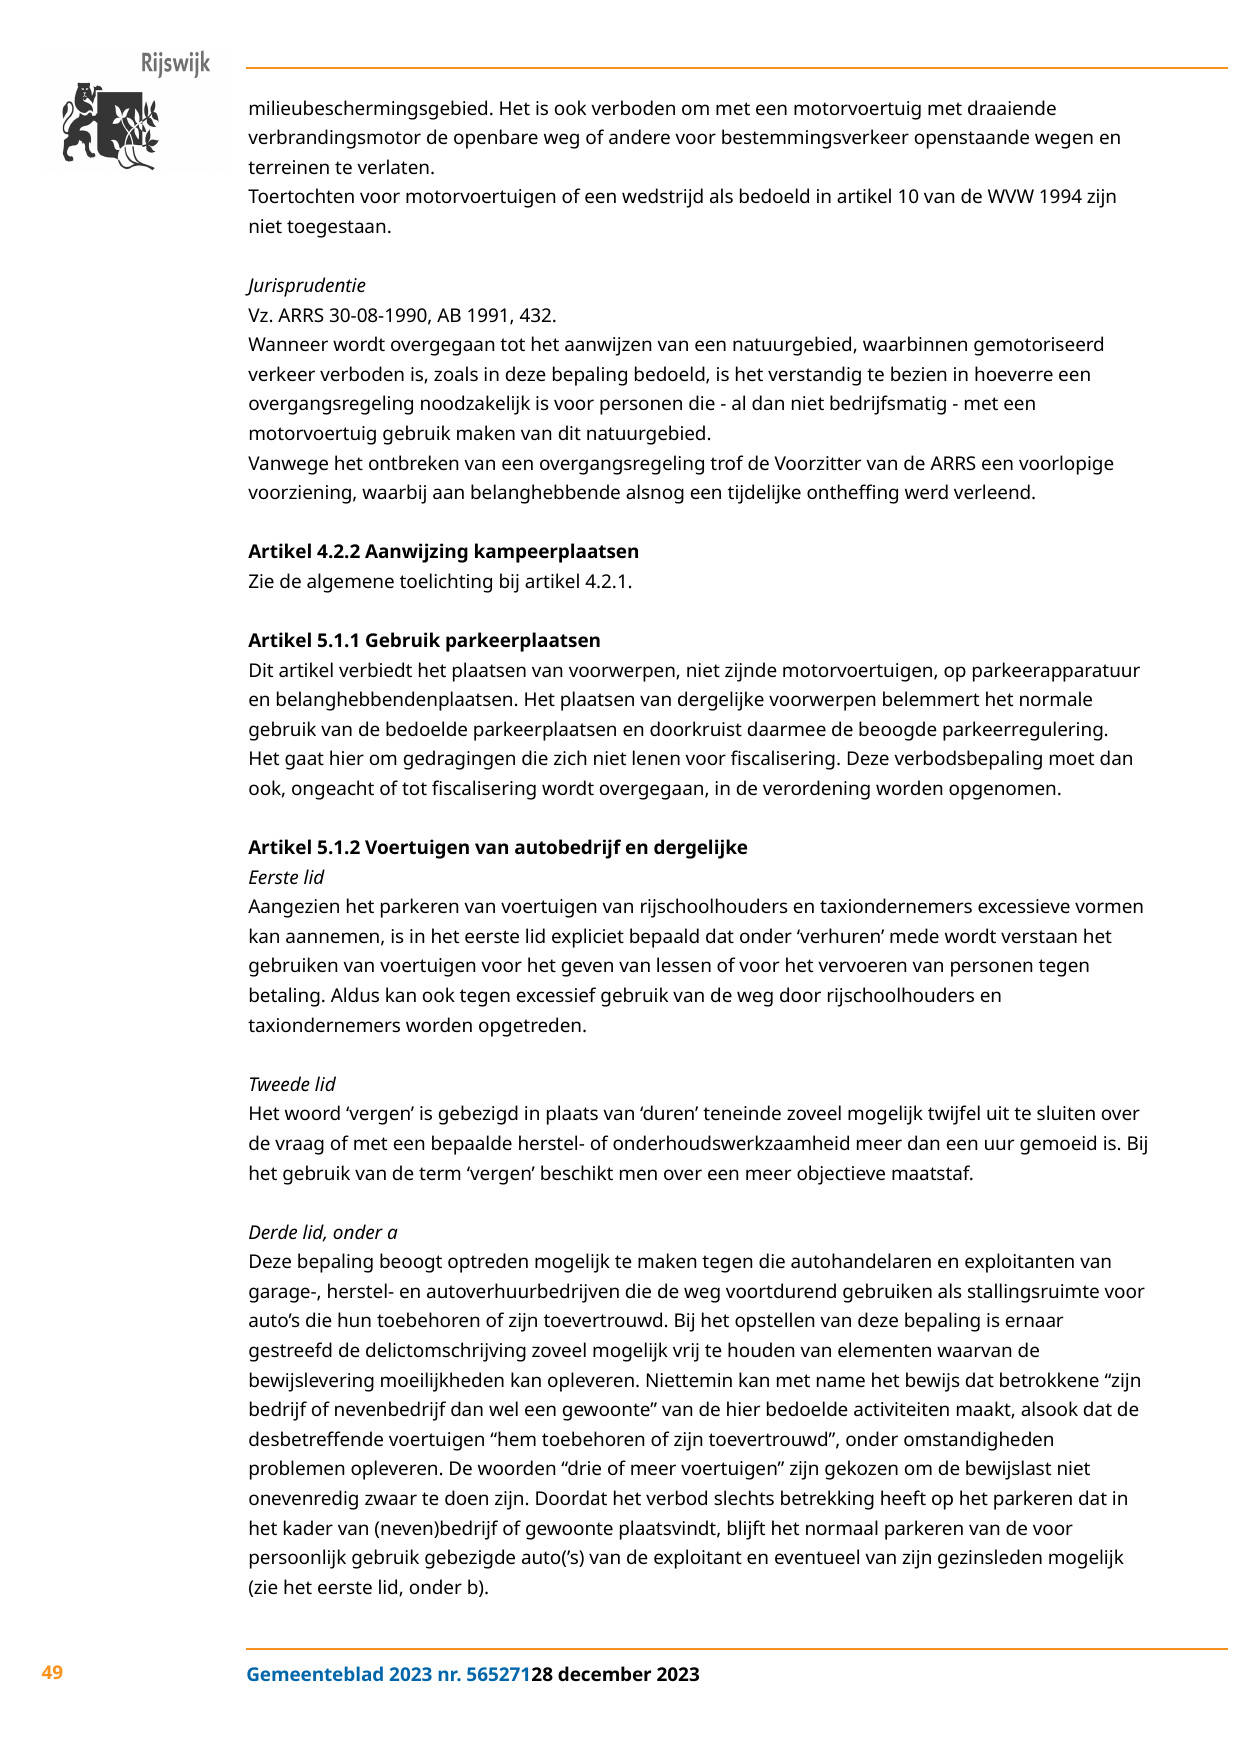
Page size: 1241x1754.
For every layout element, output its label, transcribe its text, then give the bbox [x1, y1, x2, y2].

text Vanwege het ontbreken van een overgangsregeling trof de Voorzitter van de ARRS een voorlopige voorziening, waarbij aan belanghebbende alsnog een tijdelijke ontheffing werd verleend. [248, 450, 1152, 505]
text Derde lid, onder a [248, 1219, 1152, 1245]
text Deze bepaling beoogt optreden mogelijk te maken tegen die autohandelaren en exploitanten van garage-, herstel- en autoverhuurbedrijven die de weg voortdurend gebruiken als stallingsruimte voor auto’s die hun toebehoren of zijn toevertrouwd. Bij het opstellen van deze bepaling is ernaar gestreefd de delictomschrijving zoveel mogelijk vrij te houden van elementen waarvan de bewijslevering moeilijkheden kan opleveren. Niettemin kan met name het bewijs dat betrokkene “zijn bedrijf of nevenbedrijf dan wel een gewoonte” van de hier bedoelde activiteiten maakt, alsook dat de desbetreffende voertuigen “hem toebehoren of zijn toevertrouwd”, onder omstandigheden problemen opleveren. De woorden “drie of meer voertuigen” zijn gekozen om de bewijslast niet onevenredig zwaar te doen zijn. Doordat het verbod slechts betrekking heeft op het parkeren dat in het kader van (neven)bedrijf of gewoonte plaatsvindt, blijft het normaal parkeren van de voor persoonlijk gebruik gebezigde auto(’s) van de exploitant en eventueel van zijn gezinsleden mogelijk (zie het eerste lid, onder b). [248, 1248, 1152, 1600]
text Eerste lid [248, 864, 1152, 890]
text Artikel 5.1.2 Voertuigen van autobedrijf en dergelijke [248, 834, 1152, 860]
text Vz. ARRS 30-08-1990, AB 1991, 432. [248, 302, 1152, 328]
text Aangezien het parkeren van voertuigen van rijschoolhouders en taxiondernemers excessieve vormen kan aannemen, is in het eerste lid expliciet bepaald dat onder ‘verhuren’ mede wordt verstaan het gebruiken van voertuigen voor het geven van lessen of voor het vervoeren van personen tegen betaling. Aldus kan ook tegen excessief gebruik van de weg door rijschoolhouders en taxiondernemers worden opgetreden. [248, 893, 1152, 1038]
text milieubeschermingsgebied. Het is ook verboden om met een motorvoertuig met draaiende verbrandingsmotor de openbare weg of andere voor bestemmingsverkeer openstaande wegen en terreinen te verlaten. [248, 95, 1152, 180]
text Artikel 5.1.1 Gebruik parkeerplaatsen [248, 627, 1152, 653]
text Het woord ‘vergen’ is gebezigd in plaats van ‘duren’ teneinde zoveel mogelijk twijfel uit te sluiten over de vraag of met een bepaalde herstel- of onderhoudswerkzaamheid meer dan een uur gemoeid is. Bij het gebruik van de term ‘vergen’ beschikt men over een meer objectieve maatstaf. [248, 1101, 1152, 1186]
text Tweede lid [248, 1071, 1152, 1097]
text Toertochten voor motorvoertuigen of een wedstrijd als bedoeld in artikel 10 van de WVW 1994 zijn niet toegestaan. [248, 183, 1152, 239]
text Zie de algemene toelichting bij artikel 4.2.1. [248, 568, 1152, 594]
picture [41, 47, 231, 172]
text Het gaat hier om gedragingen die zich niet lenen voor fiscalisering. Deze verbodsbepaling moet dan ook, ongeacht of tot fiscalisering wordt overgegaan, in de verordening worden opgenomen. [248, 746, 1152, 801]
text Artikel 4.2.2 Aanwijzing kampeerplaatsen [248, 538, 1152, 564]
text Dit artikel verbiedt het plaatsen van voorwerpen, niet zijnde motorvoertuigen, op parkeerapparatuur en belanghebbendenplaatsen. Het plaatsen van dergelijke voorwerpen belemmert het normale gebruik van de bedoelde parkeerplaatsen en doorkruist daarmee de beoogde parkeerregulering. [248, 657, 1152, 742]
text Wanneer wordt overgegaan tot het aanwijzen van een natuurgebied, waarbinnen gemotoriseerd verkeer verboden is, zoals in deze bepaling bedoeld, is het verstandig te bezien in hoeverre een overgangsregeling noodzakelijk is voor personen die - al dan niet bedrijfsmatig - met een motorvoertuig gebruik maken van dit natuurgebied. [248, 331, 1152, 446]
text Jurisprudentie [248, 272, 1152, 298]
